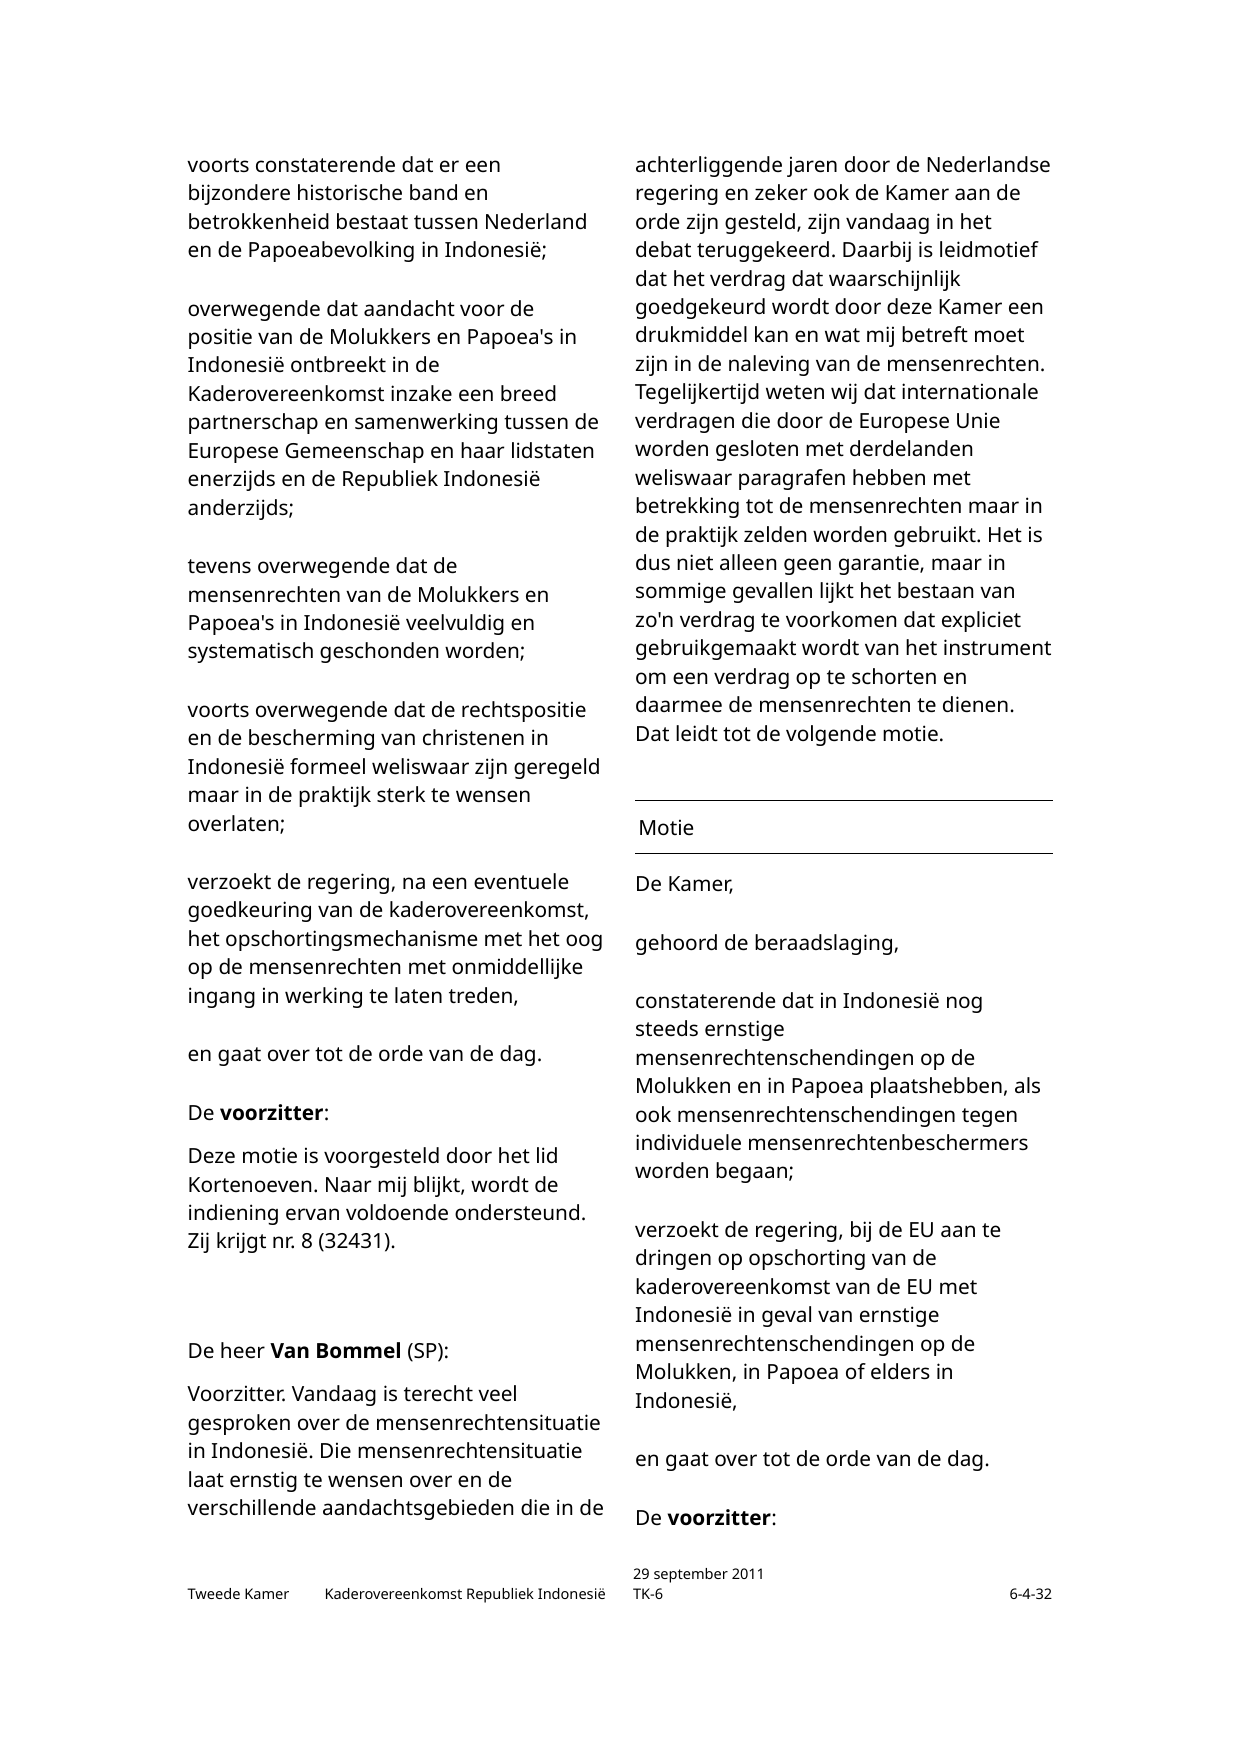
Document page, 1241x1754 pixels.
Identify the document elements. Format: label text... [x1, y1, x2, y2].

text en gaat over tot de orde van de dag. [635, 1444, 1053, 1473]
text voorts overwegende dat de rechtspositie en de bescherming van christenen in Indonesië formeel weliswaar zijn geregeld maar in de praktijk sterk te wensen overlaten; [187, 695, 605, 837]
text tevens overwegende dat de mensenrechten van de Molukkers en Papoea's in Indonesië veelvuldig en systematisch geschonden worden; [187, 551, 605, 665]
text De Kamer, [635, 869, 1053, 898]
text verzoekt de regering, na een eventuele goedkeuring van de kaderovereenkomst, het opschortingsmechanisme met het oog op de mensenrechten met onmiddellijke ingang in werking te laten treden, [187, 867, 605, 1009]
text voorts constaterende dat er een bijzondere historische band en betrokkenheid bestaat tussen Nederland en de Papoeabevolking in Indonesië; [187, 150, 605, 264]
text  [187, 1285, 605, 1313]
text overwegende dat aandacht voor de positie van de Molukkers en Papoea's in Indonesië ontbreekt in de Kaderovereenkomst inzake een breed partnerschap en samenwerking tussen de Europese Gemeenschap en haar lidstaten enerzijds en de Republiek Indonesië anderzijds; [187, 294, 605, 521]
text en gaat over tot de orde van de dag. [187, 1039, 605, 1068]
text verzoekt de regering, bij de EU aan te dringen op opschorting van de kaderovereenkomst van de EU met Indonesië in geval van ernstige mensenrechtenschendingen op de Molukken, in Papoea of elders in Indonesië, [635, 1215, 1053, 1414]
text constaterende dat in Indonesië nog steeds ernstige mensenrechtenschendingen op de Molukken en in Papoea plaatshebben, als ook mensenrechtenschendingen tegen individuele mensenrechtenbeschermers worden begaan; [635, 986, 1053, 1185]
subtitle Motie [635, 801, 1053, 853]
text Voorzitter. Vandaag is terecht veel gesproken over de mensenrechtensituatie in Indonesië. Die mensenrechtensituatie laat ernstig te wensen over en de verschillende aandachtsgebieden die in de [187, 1379, 605, 1522]
text Deze motie is voorgesteld door het lid Kortenoeven. Naar mij blijkt, wordt de indiening ervan voldoende ondersteund. [187, 1141, 605, 1227]
text Zij krijgt nr. 8 (32431). [187, 1227, 605, 1255]
text De heer Van Bommel (SP): [187, 1336, 605, 1364]
text achterliggende jaren door de Nederlandse regering en zeker ook de Kamer aan de orde zijn gesteld, zijn vandaag in het debat teruggekeerd. Daarbij is leidmotief dat het verdrag dat waarschijnlijk goedgekeurd wordt door deze Kamer een drukmiddel kan en wat mij betreft moet zijn in de naleving van de mensenrechten. Tegelijkertijd weten wij dat internationale verdragen die door de Europese Unie worden gesloten met derdelanden weliswaar paragrafen hebben met betrekking tot de mensenrechten maar in de praktijk zelden worden gebruikt. Het is dus niet alleen geen garantie, maar in sommige gevallen lijkt het bestaan van zo'n verdrag te voorkomen dat expliciet gebruikgemaakt wordt van het instrument om een verdrag op te schorten en daarmee de mensenrechten te dienen. Dat leidt tot de volgende motie. [635, 150, 1053, 747]
text gehoord de beraadslaging, [635, 928, 1053, 956]
text De voorzitter: [187, 1098, 605, 1126]
text De voorzitter: [635, 1503, 1053, 1531]
